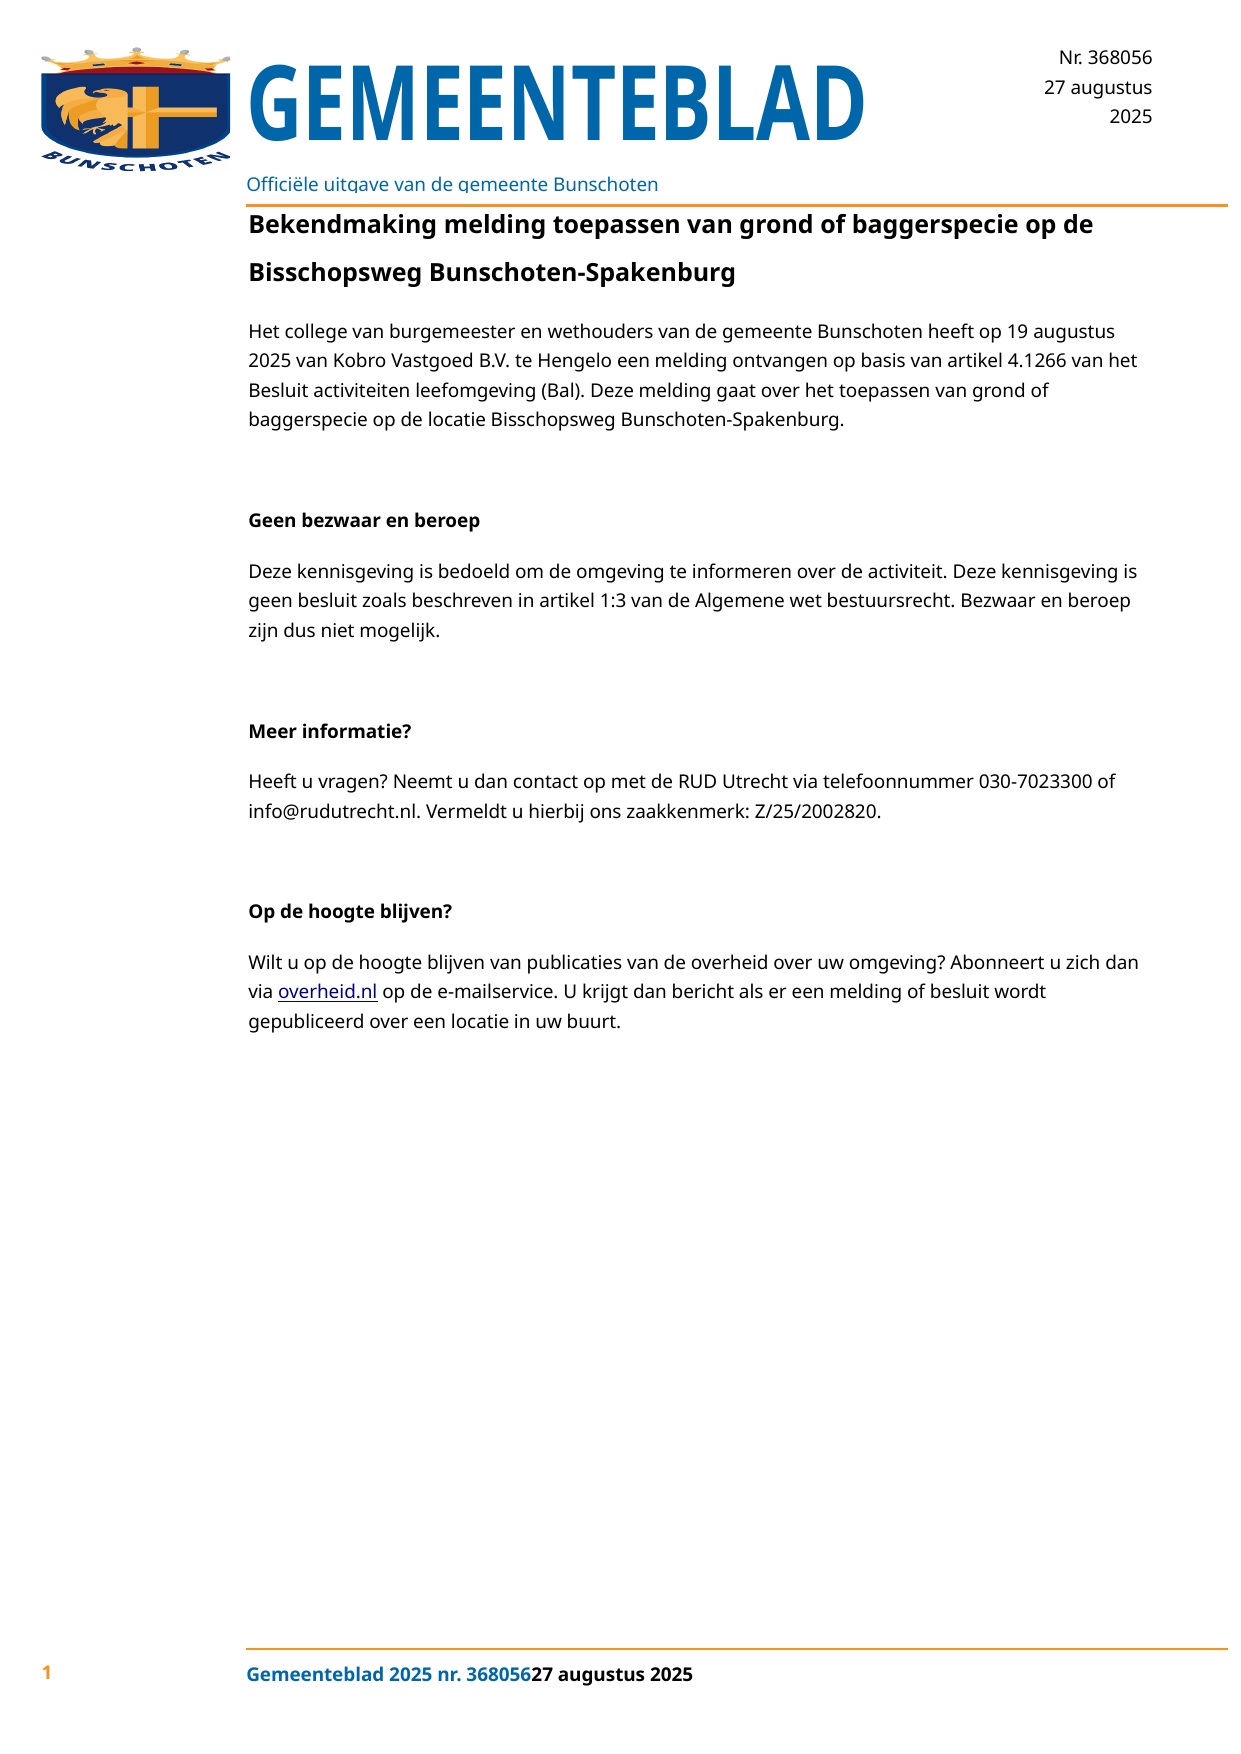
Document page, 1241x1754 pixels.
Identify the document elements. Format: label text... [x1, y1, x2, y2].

picture [41, 47, 231, 172]
text Heeft u vragen? Neemt u dan contact op met de RUD Utrecht via telefoonnummer 030-7023300 of info@rudutrecht.nl. Vermeldt u hierbij ons zaakkenmerk: Z/25/2002820. [248, 768, 1152, 824]
text Op de hoogte blijven? [248, 899, 1152, 924]
text Bekendmaking melding toepassen van grond of baggerspecie op de Bisschopsweg Bunschoten-Spakenburg [248, 207, 1152, 288]
text Wilt u op de hoogte blijven van publicaties van de overheid over uw omgeving? Abonneert u zich dan via overheid.nl op de e-mailservice. U krijgt dan bericht als er een melding of besluit wordt gepubliceerd over een locatie in uw buurt. [248, 949, 1152, 1034]
text Meer informatie? [248, 718, 1152, 744]
text Geen bezwaar en beroep [248, 507, 1152, 533]
text Het college van burgemeester en wethouders van de gemeente Bunschoten heeft op 19 augustus 2025 van Kobro Vastgoed B.V. te Hengelo een melding ontvangen op basis van artikel 4.1266 van het Besluit activiteiten leefomgeving (Bal). Deze melding gaat over het toepassen van grond of baggerspecie op de locatie Bisschopsweg Bunschoten-Spakenburg. [248, 318, 1152, 432]
text Deze kennisgeving is bedoeld om de omgeving te informeren over de activiteit. Deze kennisgeving is geen besluit zoals beschreven in artikel 1:3 van de Algemene wet bestuursrecht. Bezwaar en beroep zijn dus niet mogelijk. [248, 558, 1152, 643]
